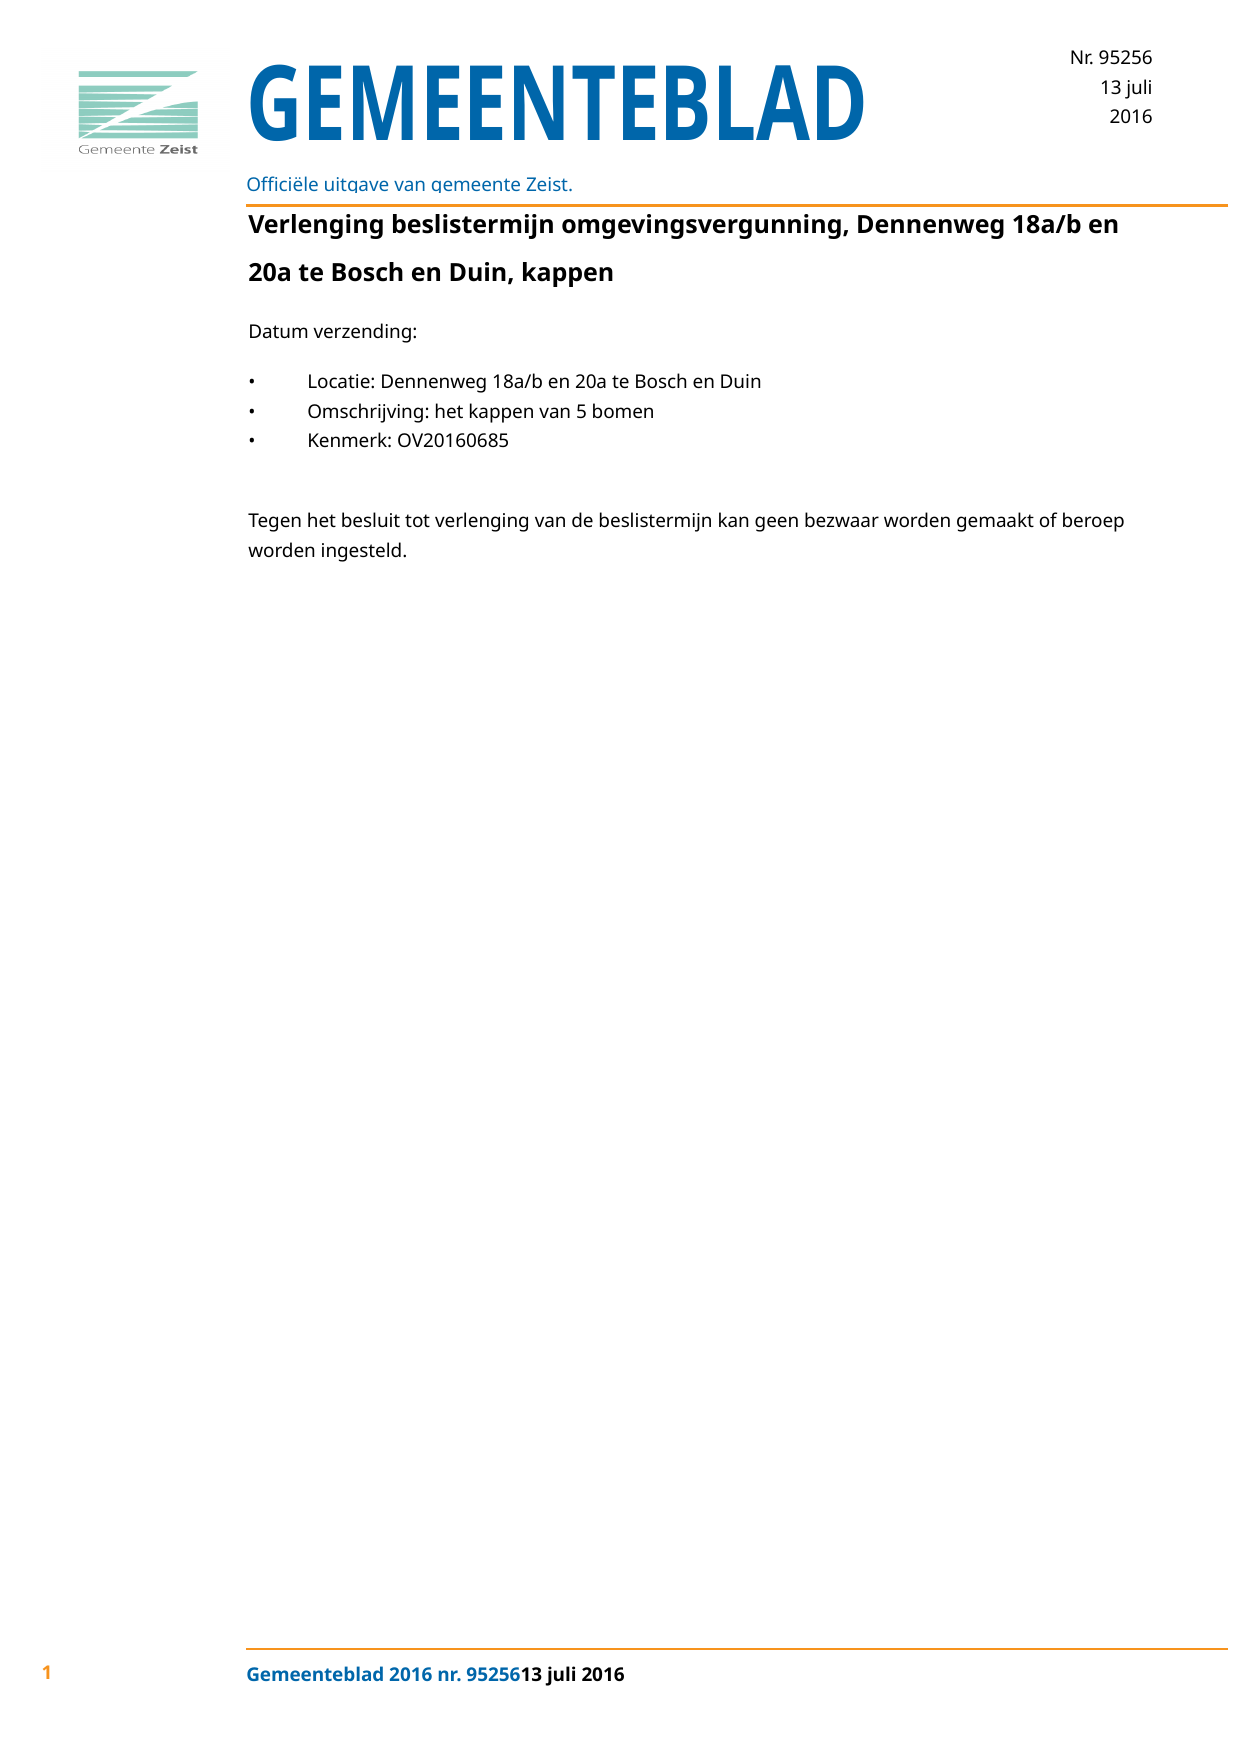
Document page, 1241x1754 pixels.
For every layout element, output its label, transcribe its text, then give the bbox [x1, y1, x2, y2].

text Datum verzending: [248, 318, 1152, 344]
picture [41, 47, 231, 172]
text Verlenging beslistermijn omgevingsvergunning, Dennenweg 18a/b en 20a te Bosch en Duin, kappen [248, 207, 1152, 288]
list Kenmerk: OV20160685 [248, 427, 1152, 453]
text Tegen het besluit tot verlenging van de beslistermijn kan geen bezwaar worden gemaakt of beroep worden ingesteld. [248, 507, 1152, 563]
list Locatie: Dennenweg 18a/b en 20a te Bosch en Duin [248, 368, 1152, 394]
list Omschrijving: het kappen van 5 bomen [248, 398, 1152, 424]
